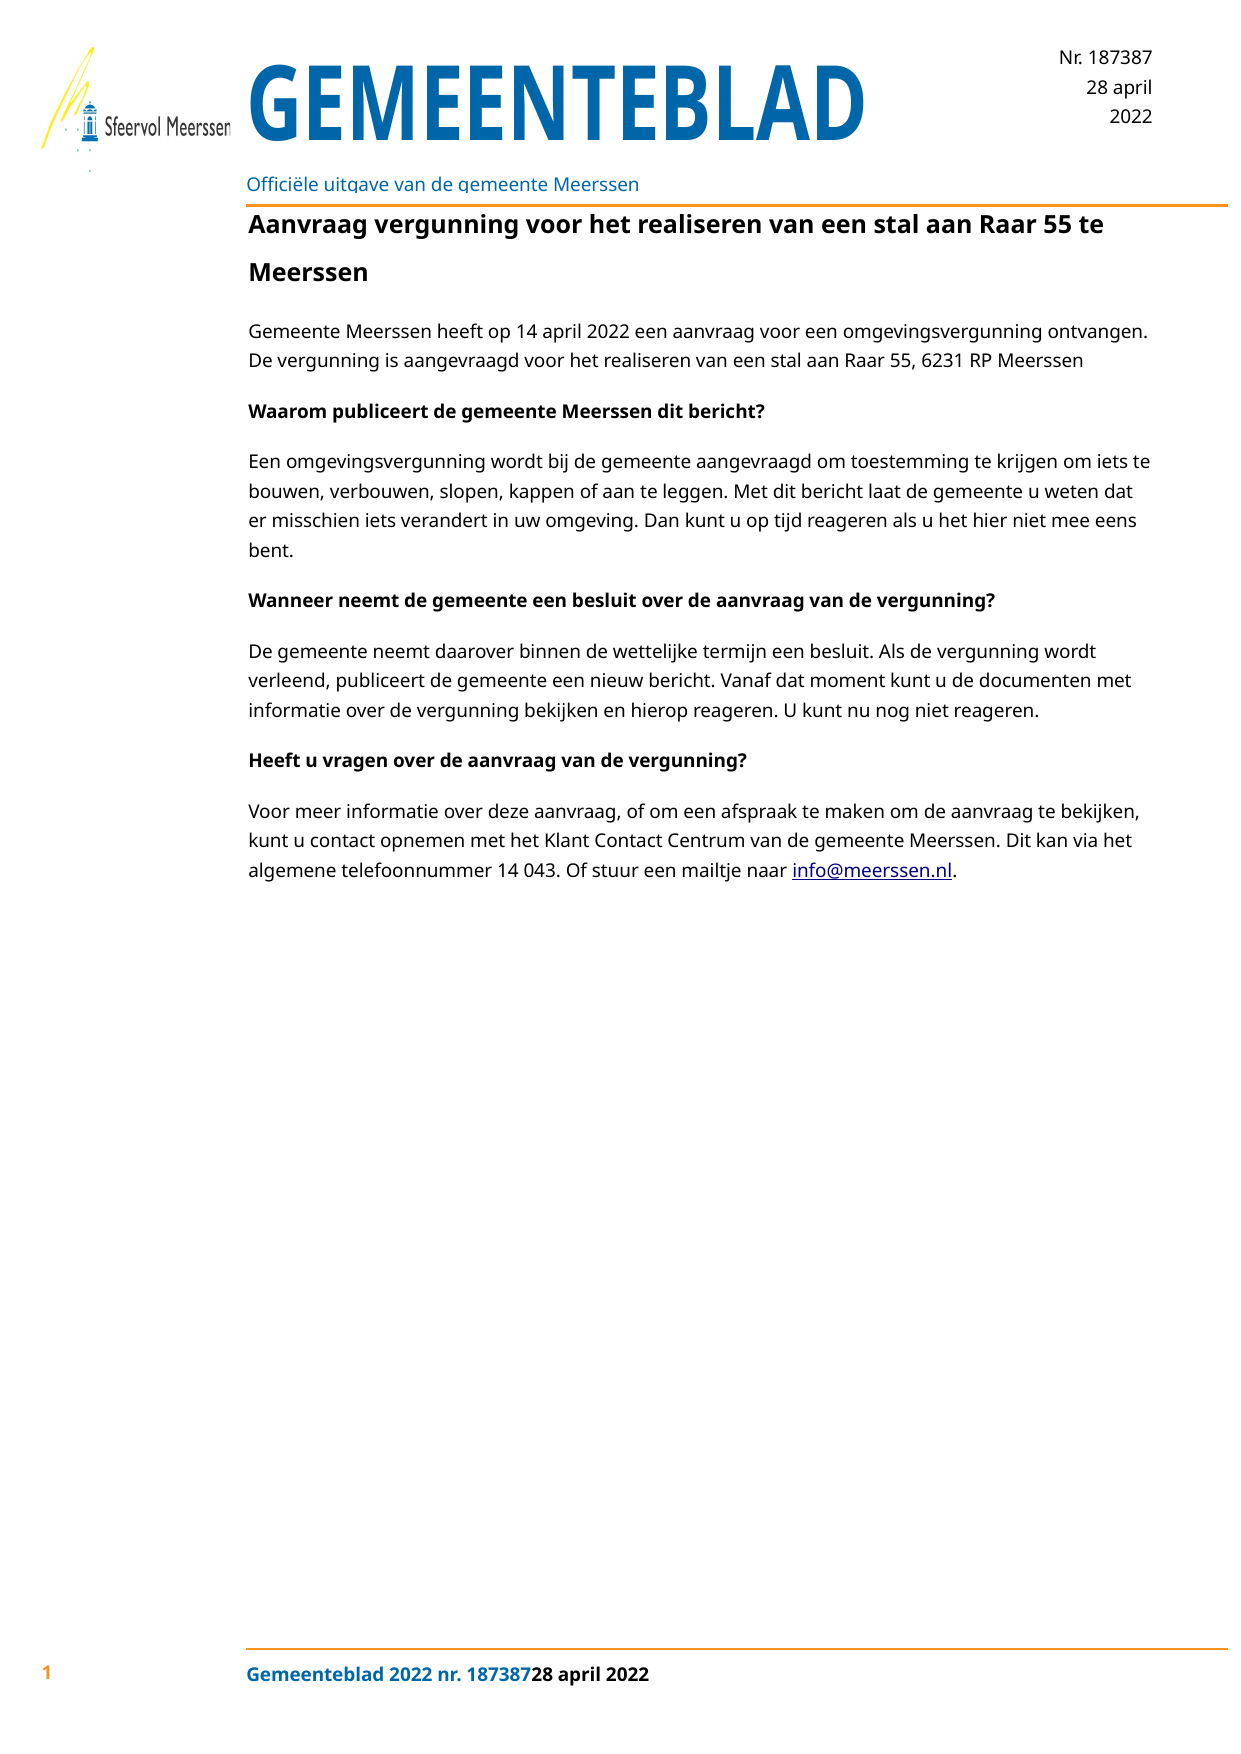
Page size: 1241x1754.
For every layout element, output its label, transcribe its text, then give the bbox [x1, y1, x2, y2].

text Waarom publiceert de gemeente Meerssen dit bericht? [248, 398, 1152, 424]
text Heeft u vragen over de aanvraag van de vergunning? [248, 747, 1152, 773]
text Aanvraag vergunning voor het realiseren van een stal aan Raar 55 te Meerssen [248, 207, 1152, 288]
text De gemeente neemt daarover binnen de wettelijke termijn een besluit. Als de vergunning wordt verleend, publiceert de gemeente een nieuw bericht. Vanaf dat moment kunt u de documenten met informatie over de vergunning bekijken en hierop reageren. U kunt nu nog niet reageren. [248, 638, 1152, 723]
text Wanneer neemt de gemeente een besluit over de aanvraag van de vergunning? [248, 587, 1152, 613]
text Een omgevingsvergunning wordt bij de gemeente aangevraagd om toestemming te krijgen om iets te bouwen, verbouwen, slopen, kappen of aan te leggen. Met dit bericht laat de gemeente u weten dat er misschien iets verandert in uw omgeving. Dan kunt u op tijd reageren als u het hier niet mee eens bent. [248, 448, 1152, 563]
picture [41, 47, 231, 172]
text Voor meer informatie over deze aanvraag, of om een afspraak te maken om de aanvraag te bekijken, kunt u contact opnemen met het Klant Contact Centrum van de gemeente Meerssen. Dit kan via het algemene telefoonnummer 14 043. Of stuur een mailtje naar info@meerssen.nl. [248, 798, 1152, 883]
text Gemeente Meerssen heeft op 14 april 2022 een aanvraag voor een omgevingsvergunning ontvangen. De vergunning is aangevraagd voor het realiseren van een stal aan Raar 55, 6231 RP Meerssen [248, 318, 1152, 373]
